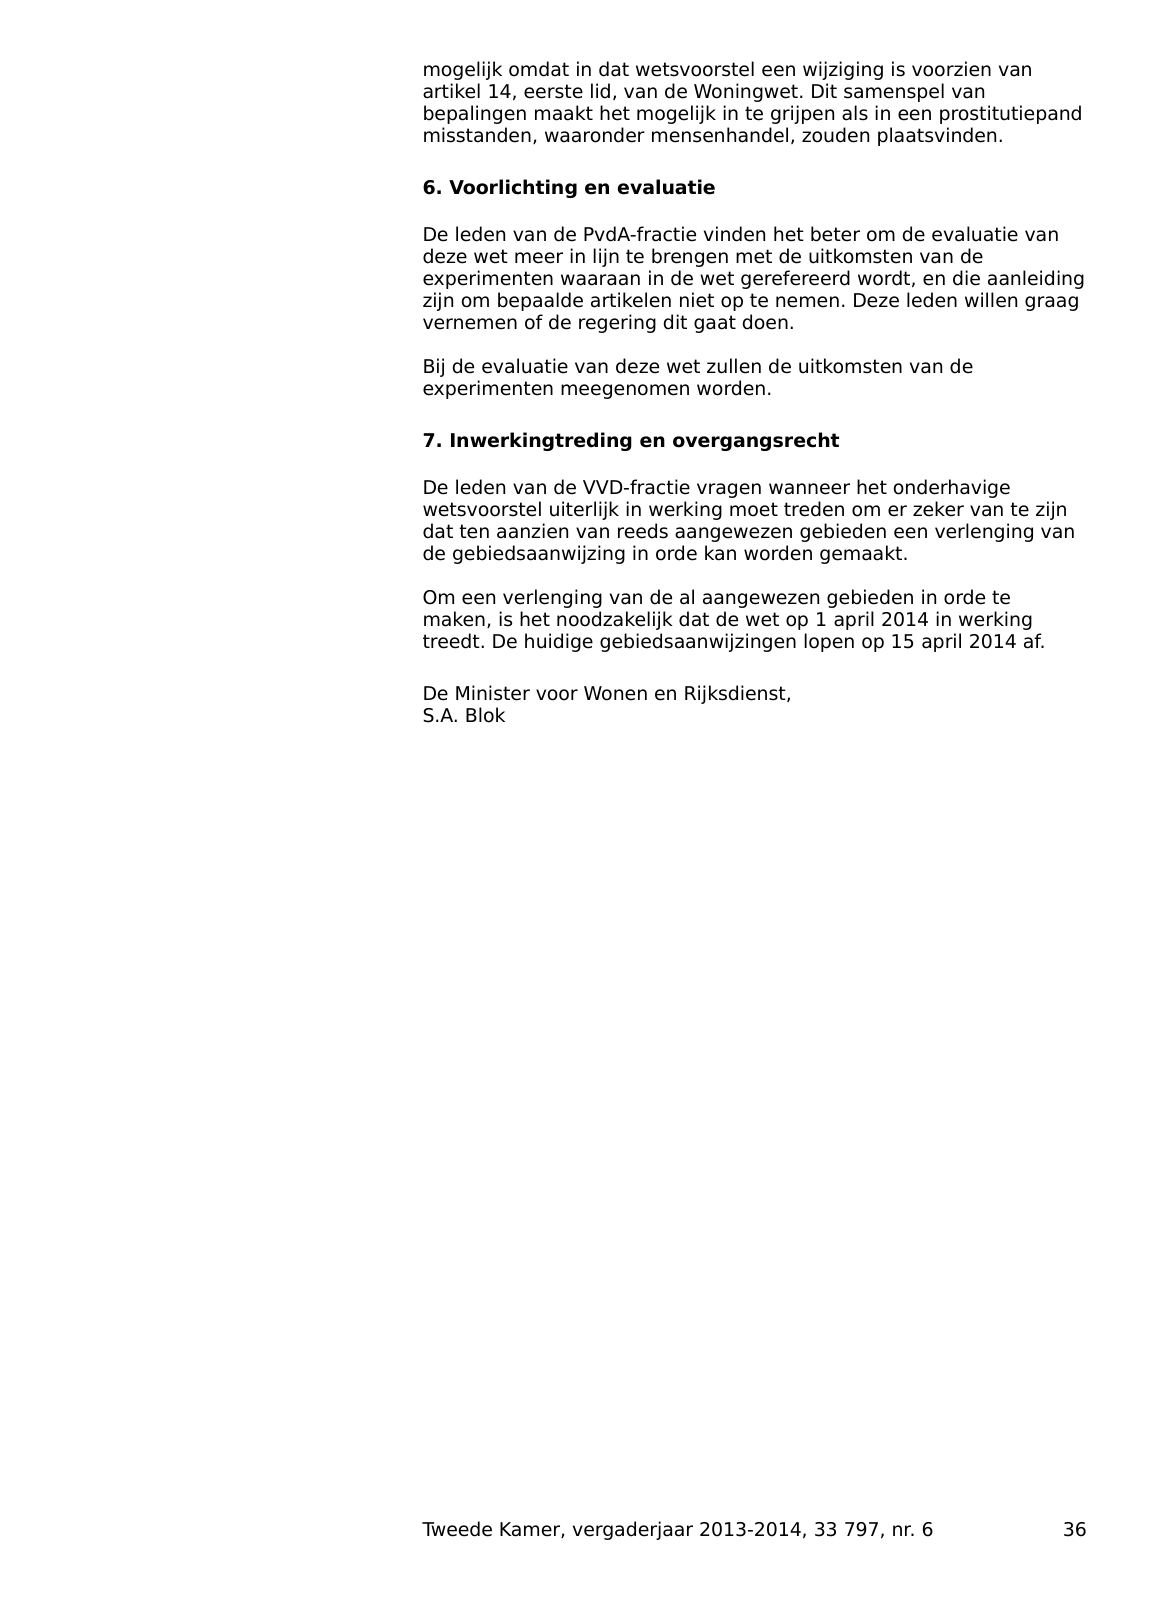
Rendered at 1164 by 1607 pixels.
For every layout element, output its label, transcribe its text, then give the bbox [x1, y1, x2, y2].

text mogelijk omdat in dat wetsvoorstel een wijziging is voorzien van artikel 14, eerste lid, van de Woningwet. Dit samenspel van bepalingen maakt het mogelijk in te grijpen als in een prostitutiepand misstanden, waaronder mensenhandel, zouden plaatsvinden. [422, 59, 1087, 147]
text De Minister voor Wonen en Rijksdienst, S.A. Blok [422, 683, 1087, 727]
text De leden van de VVD-fractie vragen wanneer het onderhavige wetsvoorstel uiterlijk in werking moet treden om er zeker van te zijn dat ten aanzien van reeds aangewezen gebieden een verlenging van de gebiedsaanwijzing in orde kan worden gemaakt. [422, 477, 1087, 565]
text Bij de evaluatie van deze wet zullen de uitkomsten van de experimenten meegenomen worden. [422, 356, 1087, 400]
subtitle 6. Voorlichting en evaluatie [422, 177, 1087, 199]
subtitle 7. Inwerkingtreding en overgangsrecht [422, 430, 1087, 452]
text Om een verlenging van de al aangewezen gebieden in orde te maken, is het noodzakelijk dat de wet op 1 april 2014 in werking treedt. De huidige gebiedsaanwijzingen lopen op 15 april 2014 af. [422, 587, 1087, 653]
text De leden van de PvdA-fractie vinden het beter om de evaluatie van deze wet meer in lijn te brengen met de uitkomsten van de experimenten waaraan in de wet gerefereerd wordt, en die aanleiding zijn om bepaalde artikelen niet op te nemen. Deze leden willen graag vernemen of de regering dit gaat doen. [422, 224, 1087, 334]
